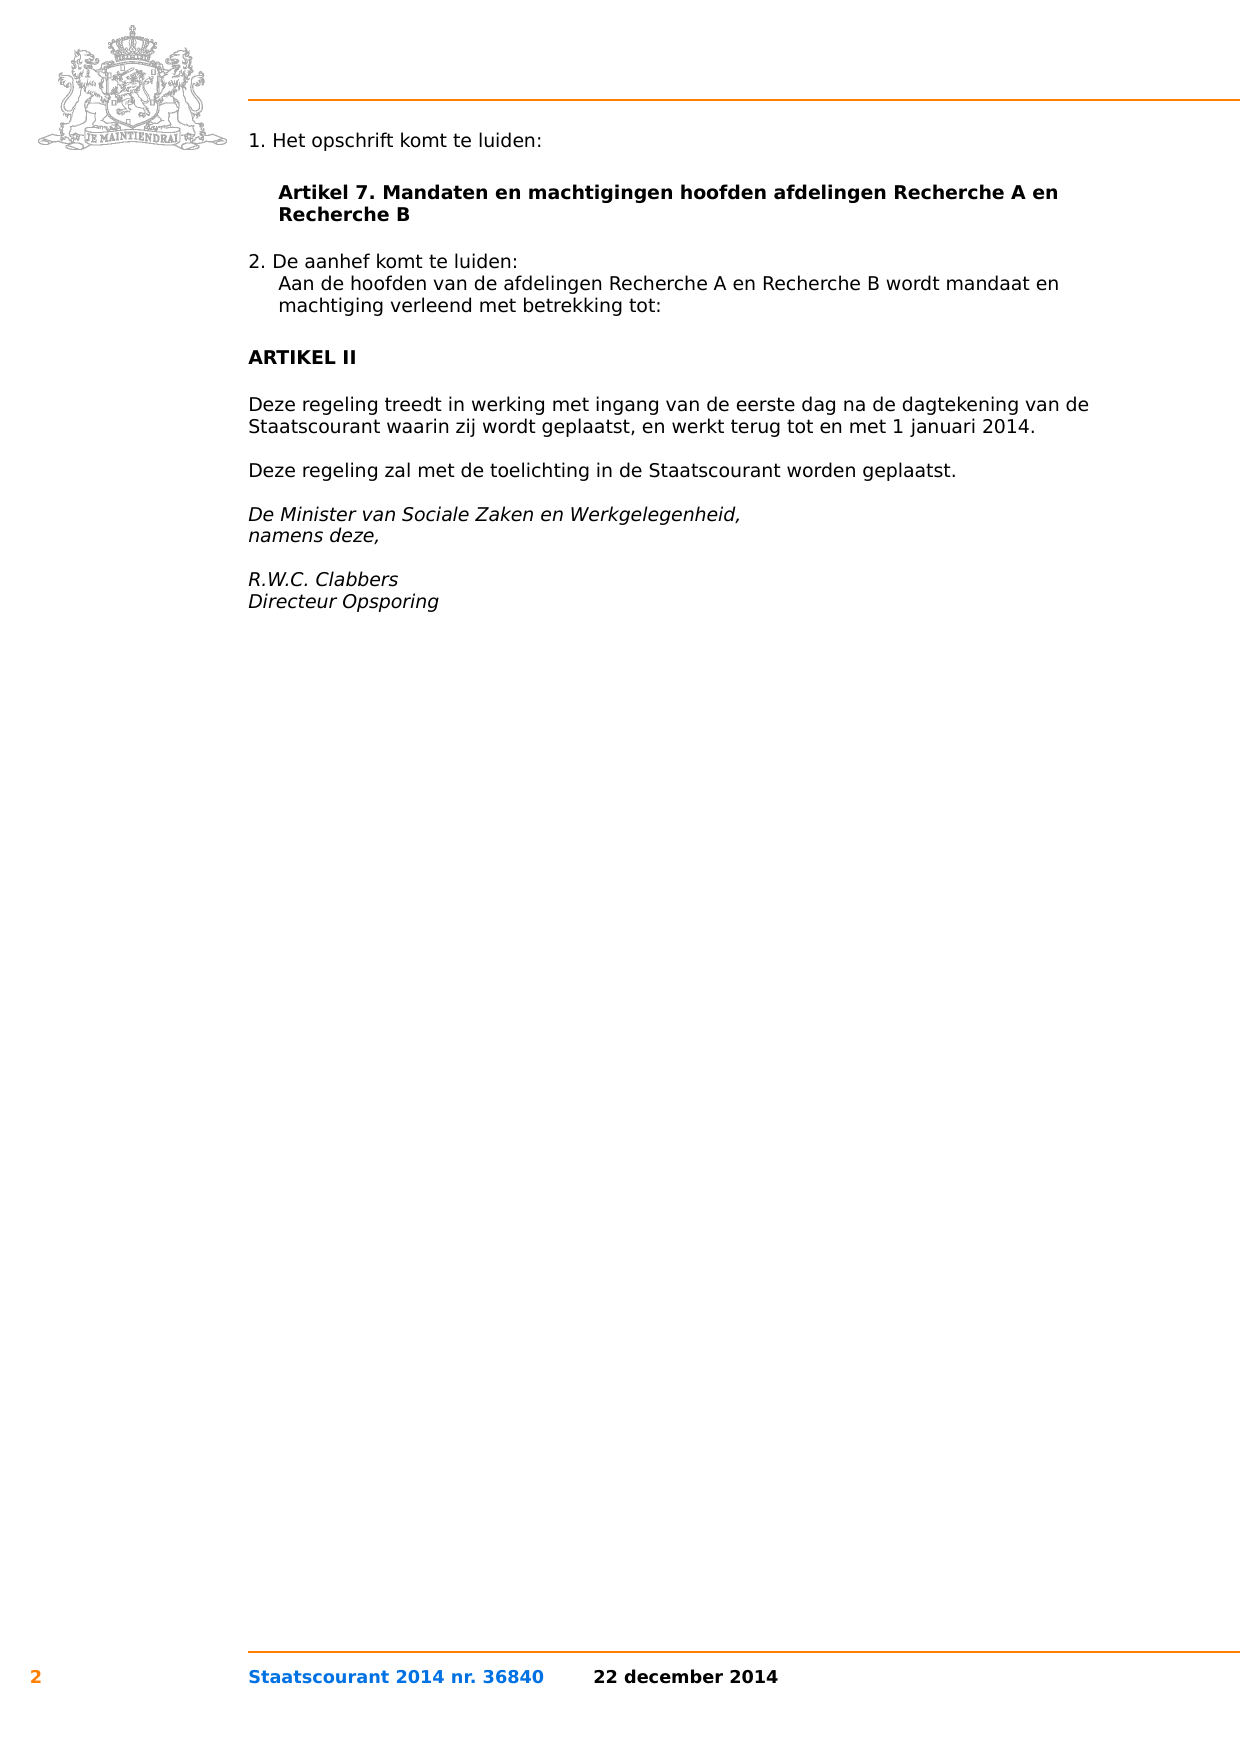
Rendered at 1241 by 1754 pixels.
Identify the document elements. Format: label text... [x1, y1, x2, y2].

text Deze regeling treedt in werking met ingang van de eerste dag na de dagtekening van de Staatscourant waarin zij wordt geplaatst, en werkt terug tot en met 1 januari 2014. [248, 394, 1163, 438]
text Aan de hoofden van de afdelingen Recherche A en Recherche B wordt mandaat en machtiging verleend met betrekking tot: [278, 273, 1163, 317]
text De Minister van Sociale Zaken en Werkgelegenheid, namens deze, R.W.C. Clabbers Directeur Opsporing [248, 503, 1163, 613]
text 2. De aanhef komt te luiden: [248, 251, 1163, 273]
picture [38, 25, 227, 150]
text Deze regeling zal met de toelichting in de Staatscourant worden geplaatst. [248, 459, 1163, 482]
subtitle ARTIKEL II [248, 347, 1163, 369]
subtitle Artikel 7. Mandaten en machtigingen hoofden afdelingen Recherche A en Recherche B [278, 182, 1163, 226]
text 1. Het opschrift komt te luiden: [248, 130, 1163, 152]
